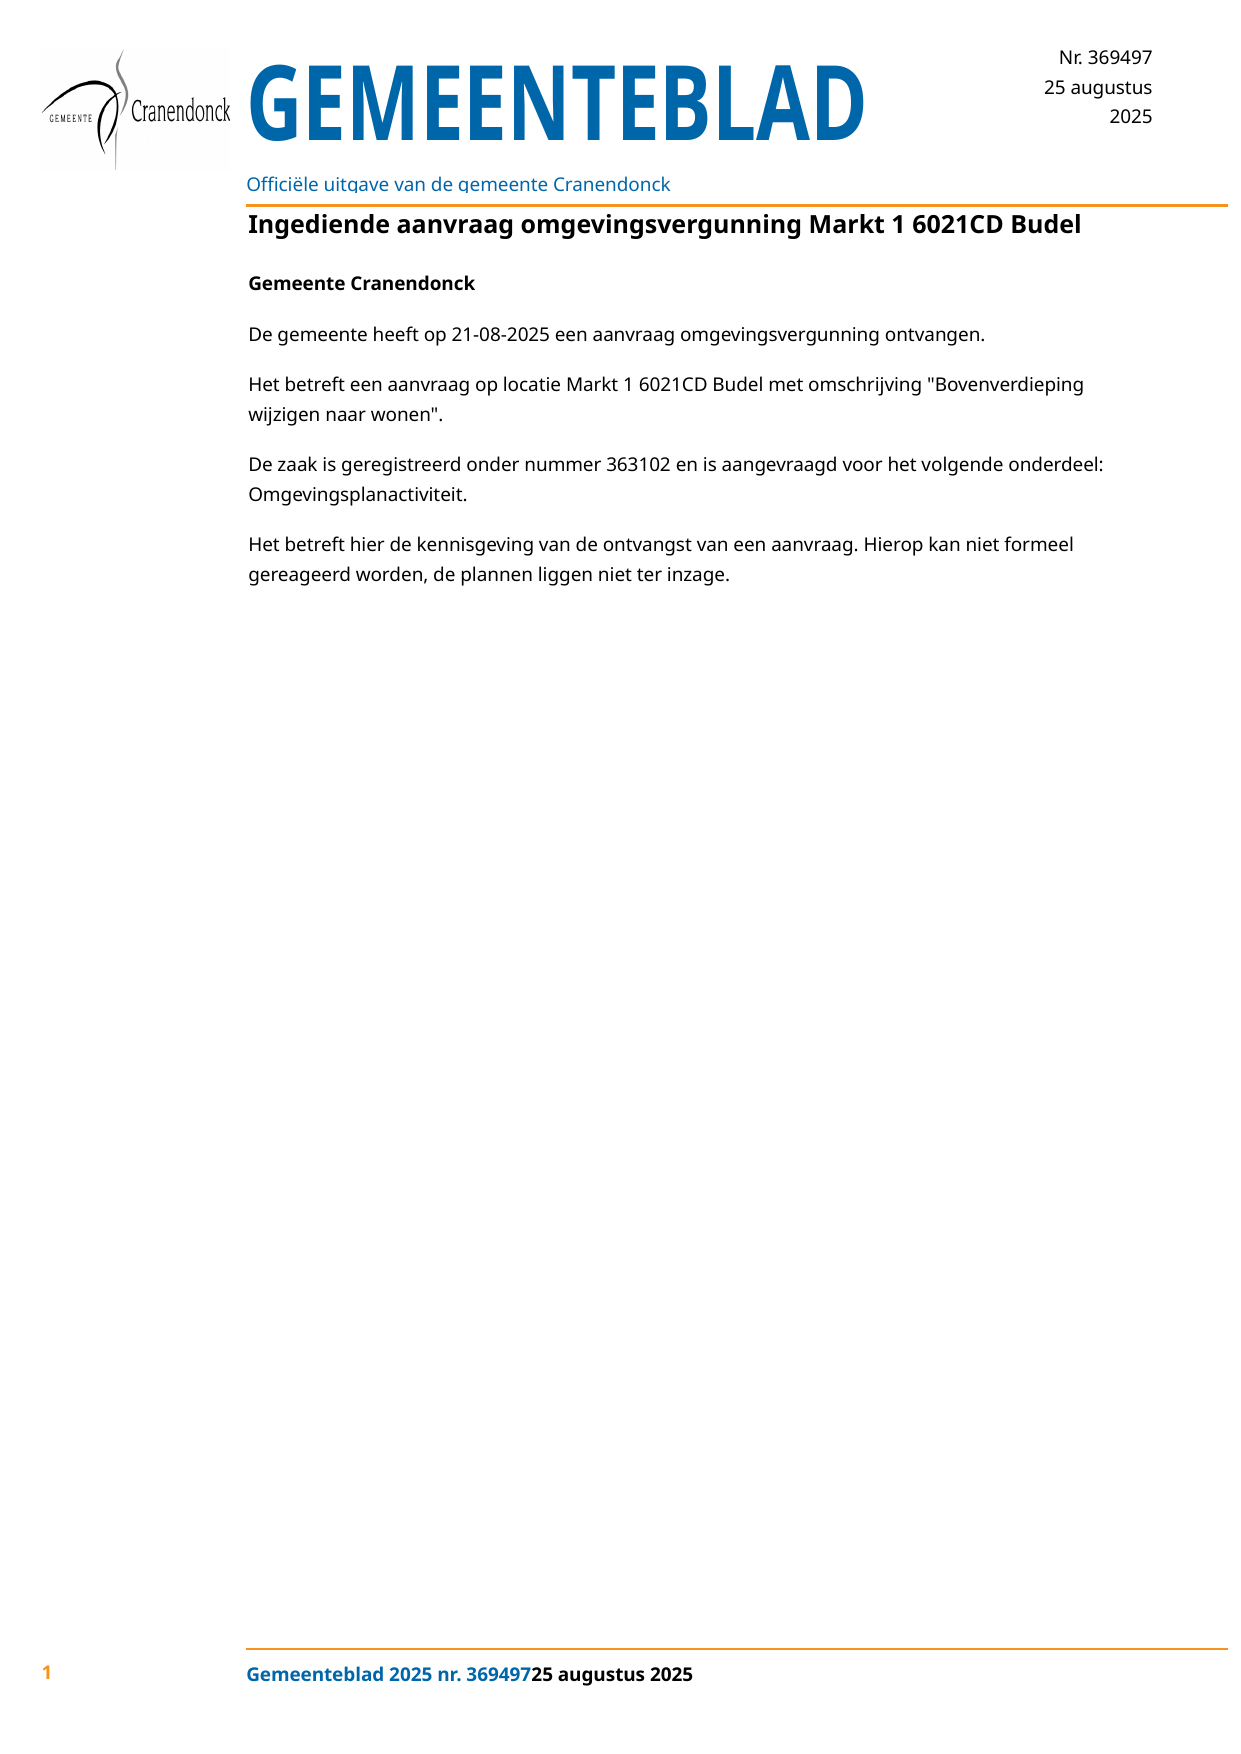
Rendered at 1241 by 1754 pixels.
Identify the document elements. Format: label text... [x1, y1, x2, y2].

text Gemeente Cranendonck [248, 270, 1152, 296]
text Het betreft een aanvraag op locatie Markt 1 6021CD Budel met omschrijving "Bovenverdieping wijzigen naar wonen". [248, 371, 1152, 426]
text Ingediende aanvraag omgevingsvergunning Markt 1 6021CD Budel [248, 207, 1152, 241]
text De zaak is geregistreerd onder nummer 363102 en is aangevraagd voor het volgende onderdeel: Omgevingsplanactiviteit. [248, 451, 1152, 506]
text Het betreft hier de kennisgeving van de ontvangst van een aanvraag. Hierop kan niet formeel gereageerd worden, de plannen liggen niet ter inzage. [248, 531, 1152, 586]
text De gemeente heeft op 21-08-2025 een aanvraag omgevingsvergunning ontvangen. [248, 321, 1152, 346]
picture [41, 47, 231, 172]
